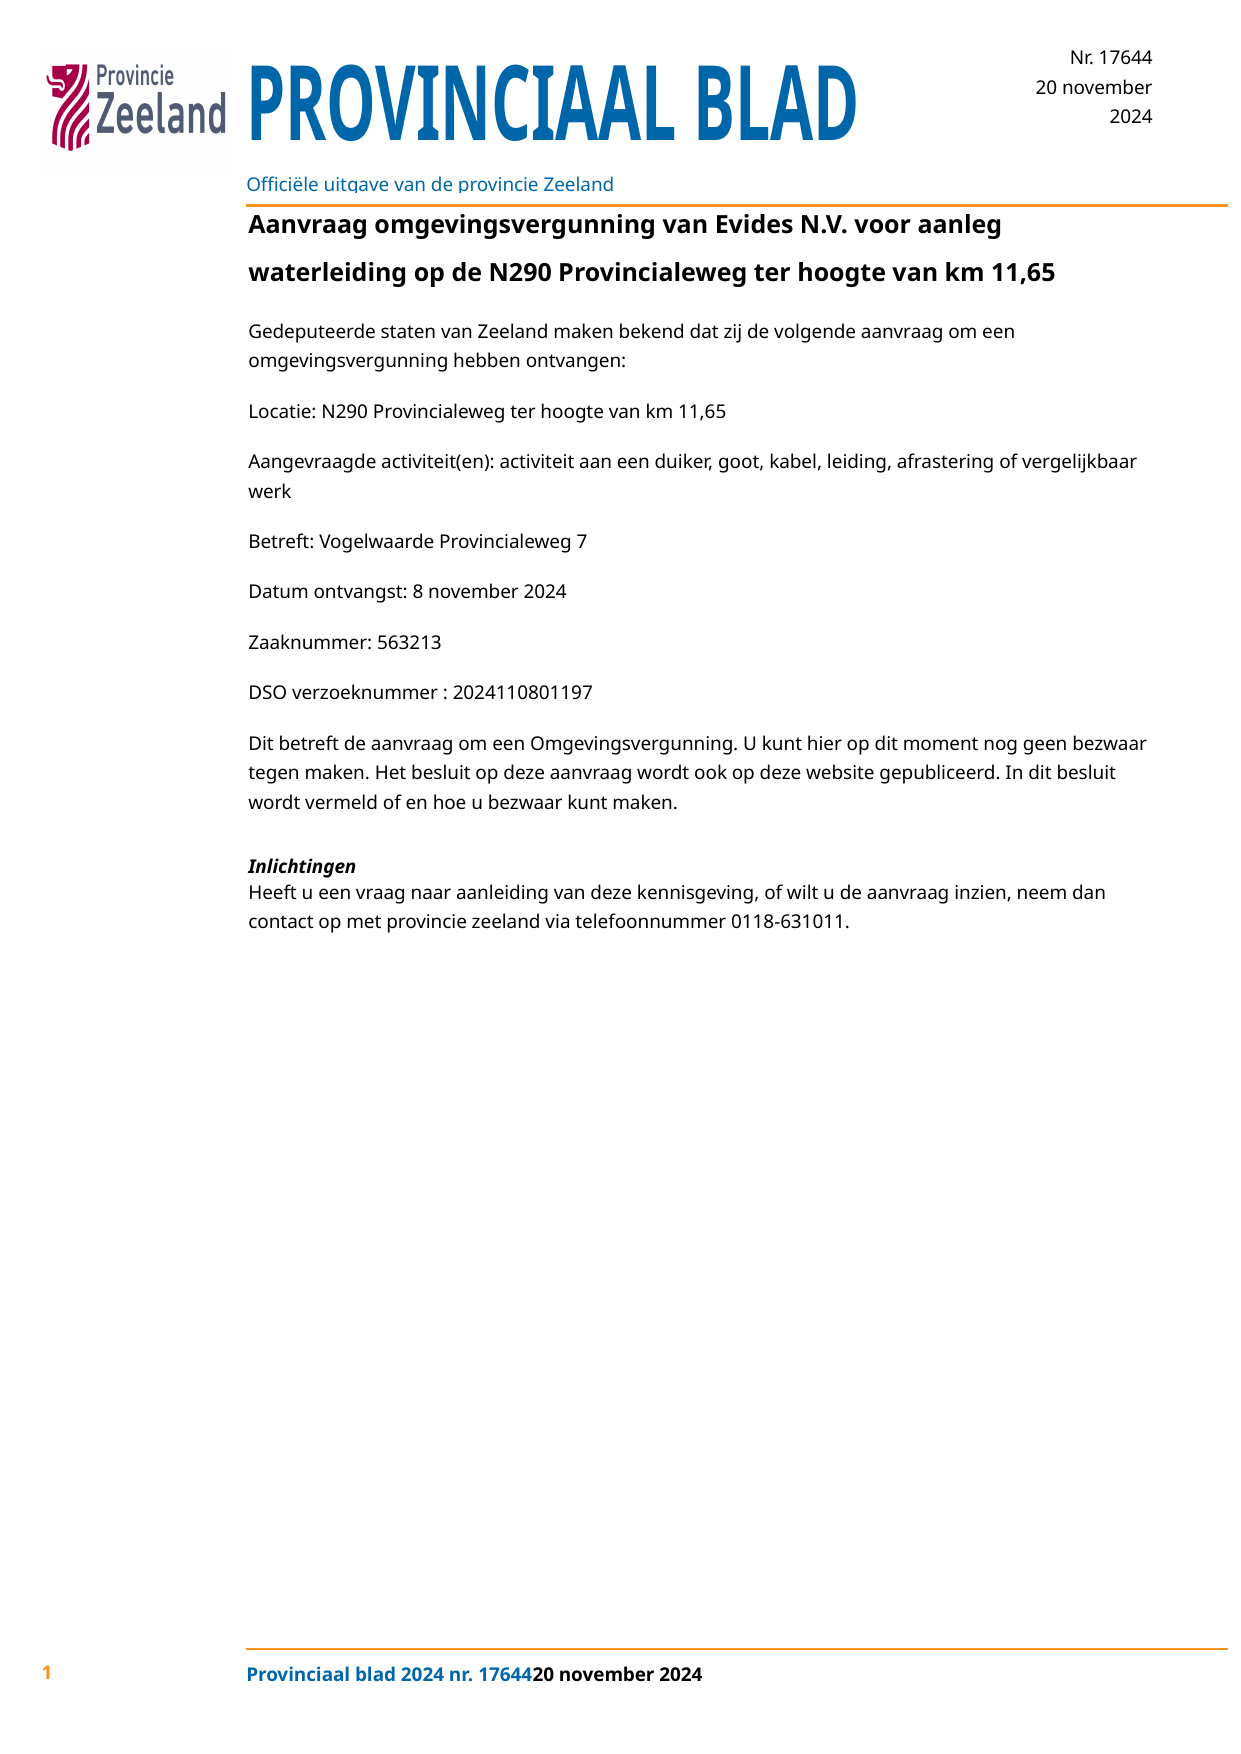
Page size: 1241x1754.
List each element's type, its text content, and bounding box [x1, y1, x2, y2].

text Dit betreft de aanvraag om een Omgevingsvergunning. U kunt hier op dit moment nog geen bezwaar tegen maken. Het besluit op deze aanvraag wordt ook op deze website gepubliceerd. In dit besluit wordt vermeld of en hoe u bezwaar kunt maken. [248, 730, 1152, 815]
text Zaaknummer: 563213 [248, 629, 1152, 655]
text DSO verzoeknummer : 2024110801197 [248, 679, 1152, 705]
text Heeft u een vraag naar aanleiding van deze kennisgeving, of wilt u de aanvraag inzien, neem dan contact op met provincie zeeland via telefoonnummer 0118-631011. [248, 879, 1152, 934]
picture [41, 47, 231, 172]
text Aanvraag omgevingsvergunning van Evides N.V. voor aanleg waterleiding op de N290 Provincialeweg ter hoogte van km 11,65 [248, 207, 1152, 288]
text Locatie: N290 Provincialeweg ter hoogte van km 11,65 [248, 398, 1152, 424]
text Datum ontvangst: 8 november 2024 [248, 579, 1152, 604]
text Betreft: Vogelwaarde Provincialeweg 7 [248, 528, 1152, 554]
text Gedeputeerde staten van Zeeland maken bekend dat zij de volgende aanvraag om een omgevingsvergunning hebben ontvangen: [248, 318, 1152, 373]
text Inlichtingen [248, 853, 1152, 879]
text Aangevraagde activiteit(en): activiteit aan een duiker, goot, kabel, leiding, afrastering of vergelijkbaar werk [248, 448, 1152, 504]
